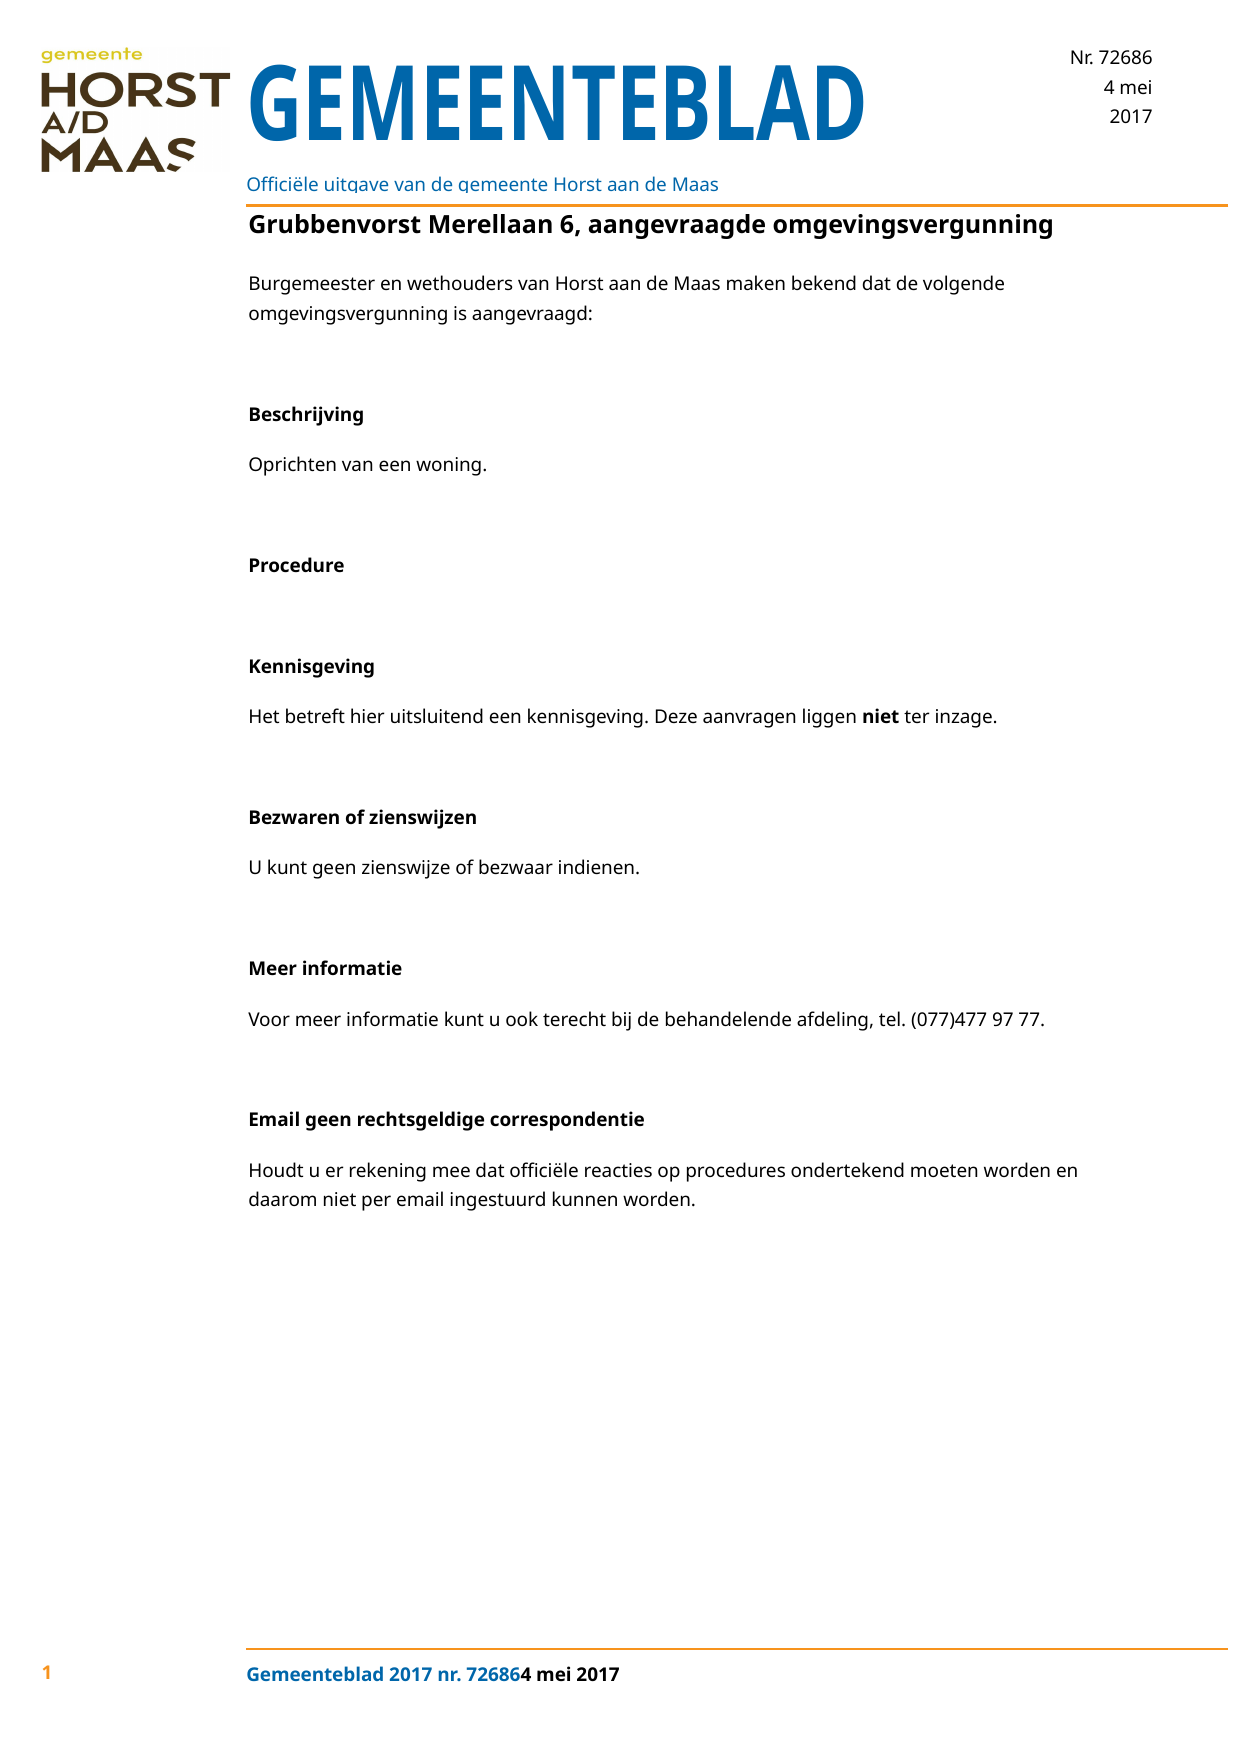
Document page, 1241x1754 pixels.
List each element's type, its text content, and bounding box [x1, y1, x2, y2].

text Burgemeester en wethouders van Horst aan de Maas maken bekend dat de volgende omgevingsvergunning is aangevraagd: [248, 270, 1152, 326]
text Procedure [248, 552, 1152, 578]
text Oprichten van een woning. [248, 451, 1152, 477]
text Grubbenvorst Merellaan 6, aangevraagde omgevingsvergunning [248, 207, 1152, 241]
text Meer informatie [248, 955, 1152, 981]
text U kunt geen zienswijze of bezwaar indienen. [248, 854, 1152, 880]
picture [41, 47, 231, 172]
text Het betreft hier uitsluitend een kennisgeving. Deze aanvragen liggen niet ter inzage. [248, 703, 1152, 729]
text Email geen rechtsgeldige correspondentie [248, 1107, 1152, 1132]
text Kennisgeving [248, 653, 1152, 678]
text Voor meer informatie kunt u ook terecht bij de behandelende afdeling, tel. (077)477 97 77. [248, 1006, 1152, 1031]
text Houdt u er rekening mee dat officiële reacties op procedures ondertekend moeten worden en daarom niet per email ingestuurd kunnen worden. [248, 1157, 1152, 1212]
text Bezwaren of zienswijzen [248, 804, 1152, 830]
text Beschrijving [248, 401, 1152, 426]
